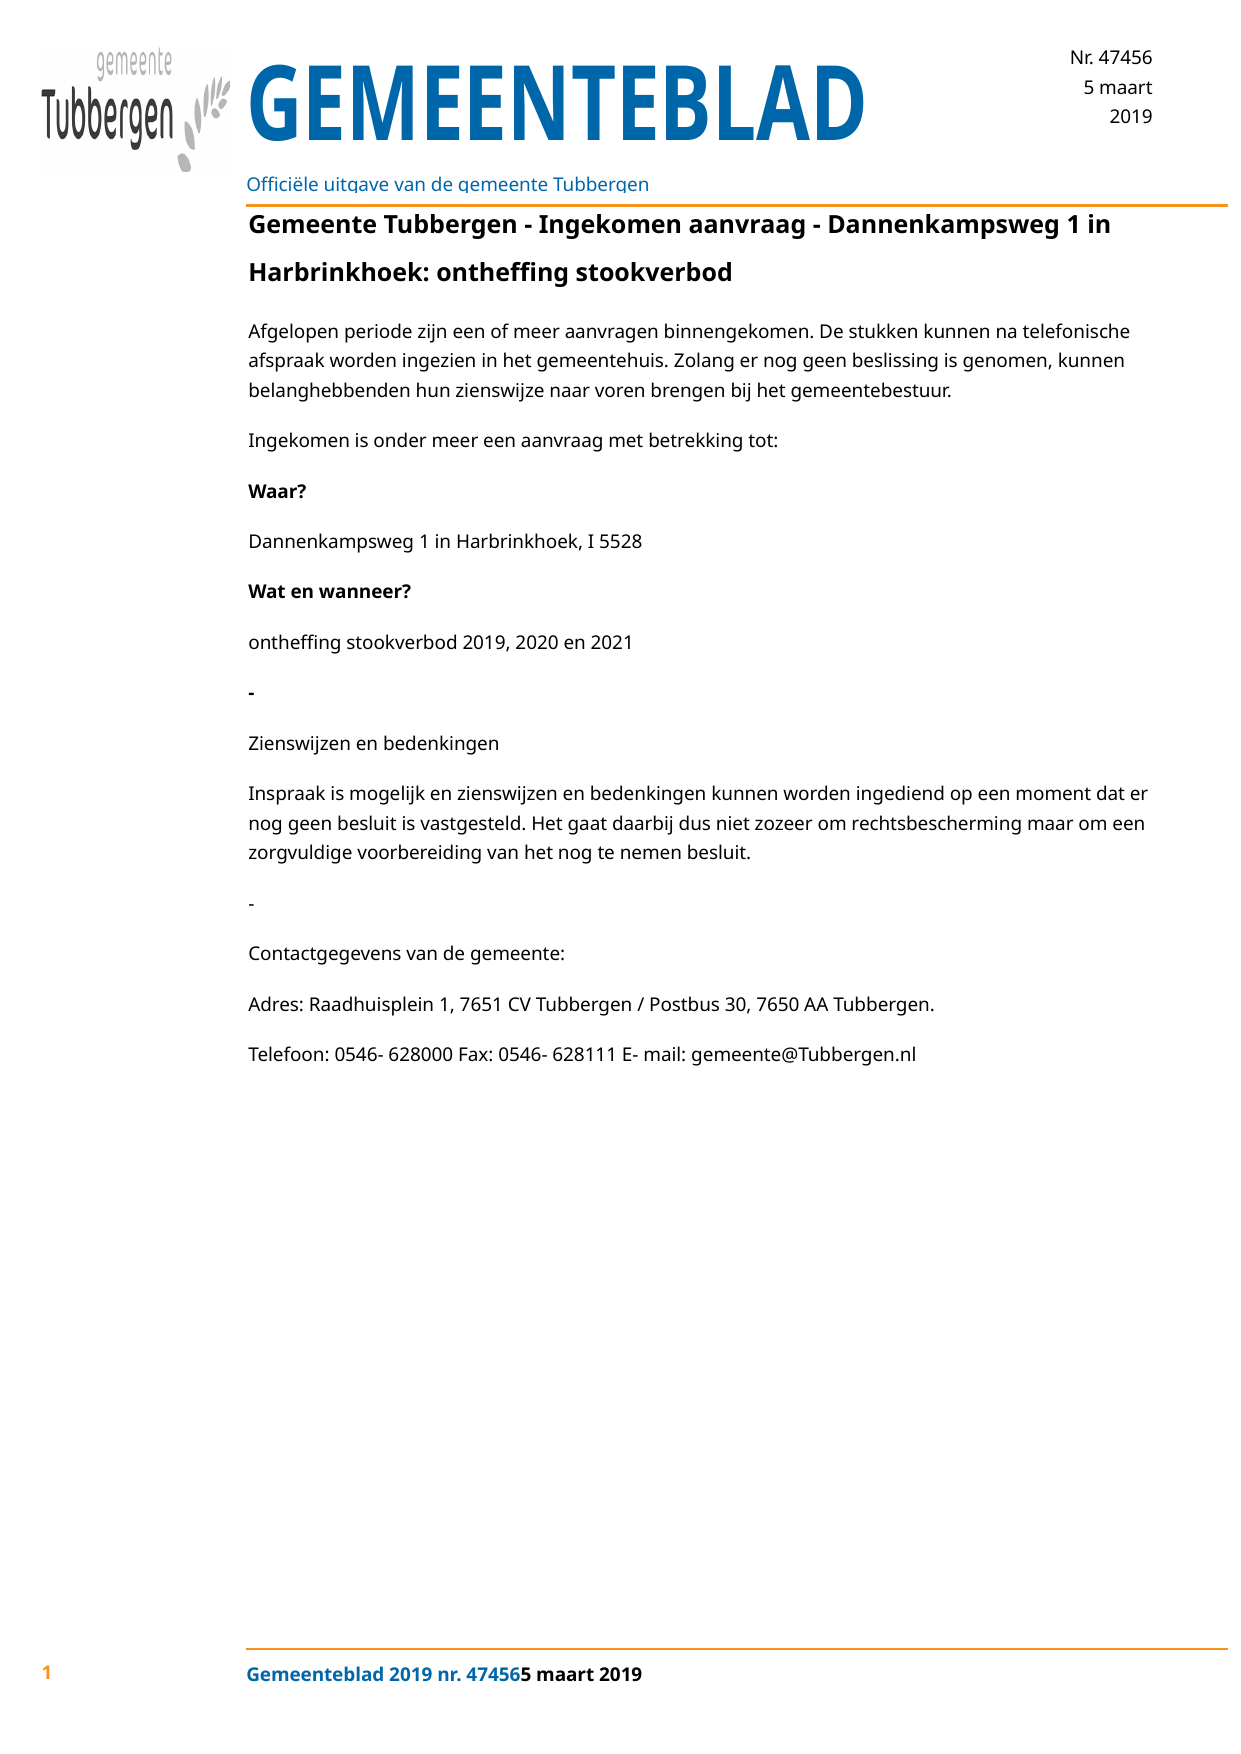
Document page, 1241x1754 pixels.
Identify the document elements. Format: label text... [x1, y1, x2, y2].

text Afgelopen periode zijn een of meer aanvragen binnengekomen. De stukken kunnen na telefonische afspraak worden ingezien in het gemeentehuis. Zolang er nog geen beslissing is genomen, kunnen belanghebbenden hun zienswijze naar voren brengen bij het gemeentebestuur. [248, 318, 1152, 403]
text Gemeente Tubbergen - Ingekomen aanvraag - Dannenkampsweg 1 in Harbrinkhoek: ontheffing stookverbod [248, 207, 1152, 288]
text Dannenkampsweg 1 in Harbrinkhoek, I 5528 [248, 528, 1152, 554]
text Zienswijzen en bedenkingen [248, 730, 1152, 756]
text Contactgegevens van de gemeente: [248, 940, 1152, 966]
text Ingekomen is onder meer een aanvraag met betrekking tot: [248, 427, 1152, 453]
text - [248, 890, 1152, 916]
picture [41, 47, 231, 172]
text Waar? [248, 478, 1152, 504]
text Adres: Raadhuisplein 1, 7651 CV Tubbergen / Postbus 30, 7650 AA Tubbergen. [248, 991, 1152, 1017]
text Inspraak is mogelijk en zienswijzen en bedenkingen kunnen worden ingediend op een moment dat er nog geen besluit is vastgesteld. Het gaat daarbij dus niet zozeer om rechtsbescherming maar om een zorgvuldige voorbereiding van het nog te nemen besluit. [248, 780, 1152, 865]
text ontheffing stookverbod 2019, 2020 en 2021 [248, 629, 1152, 655]
text Telefoon: 0546- 628000 Fax: 0546- 628111 E- mail: gemeente@Tubbergen.nl [248, 1041, 1152, 1067]
text Wat en wanneer? [248, 579, 1152, 604]
text - [248, 679, 1152, 705]
